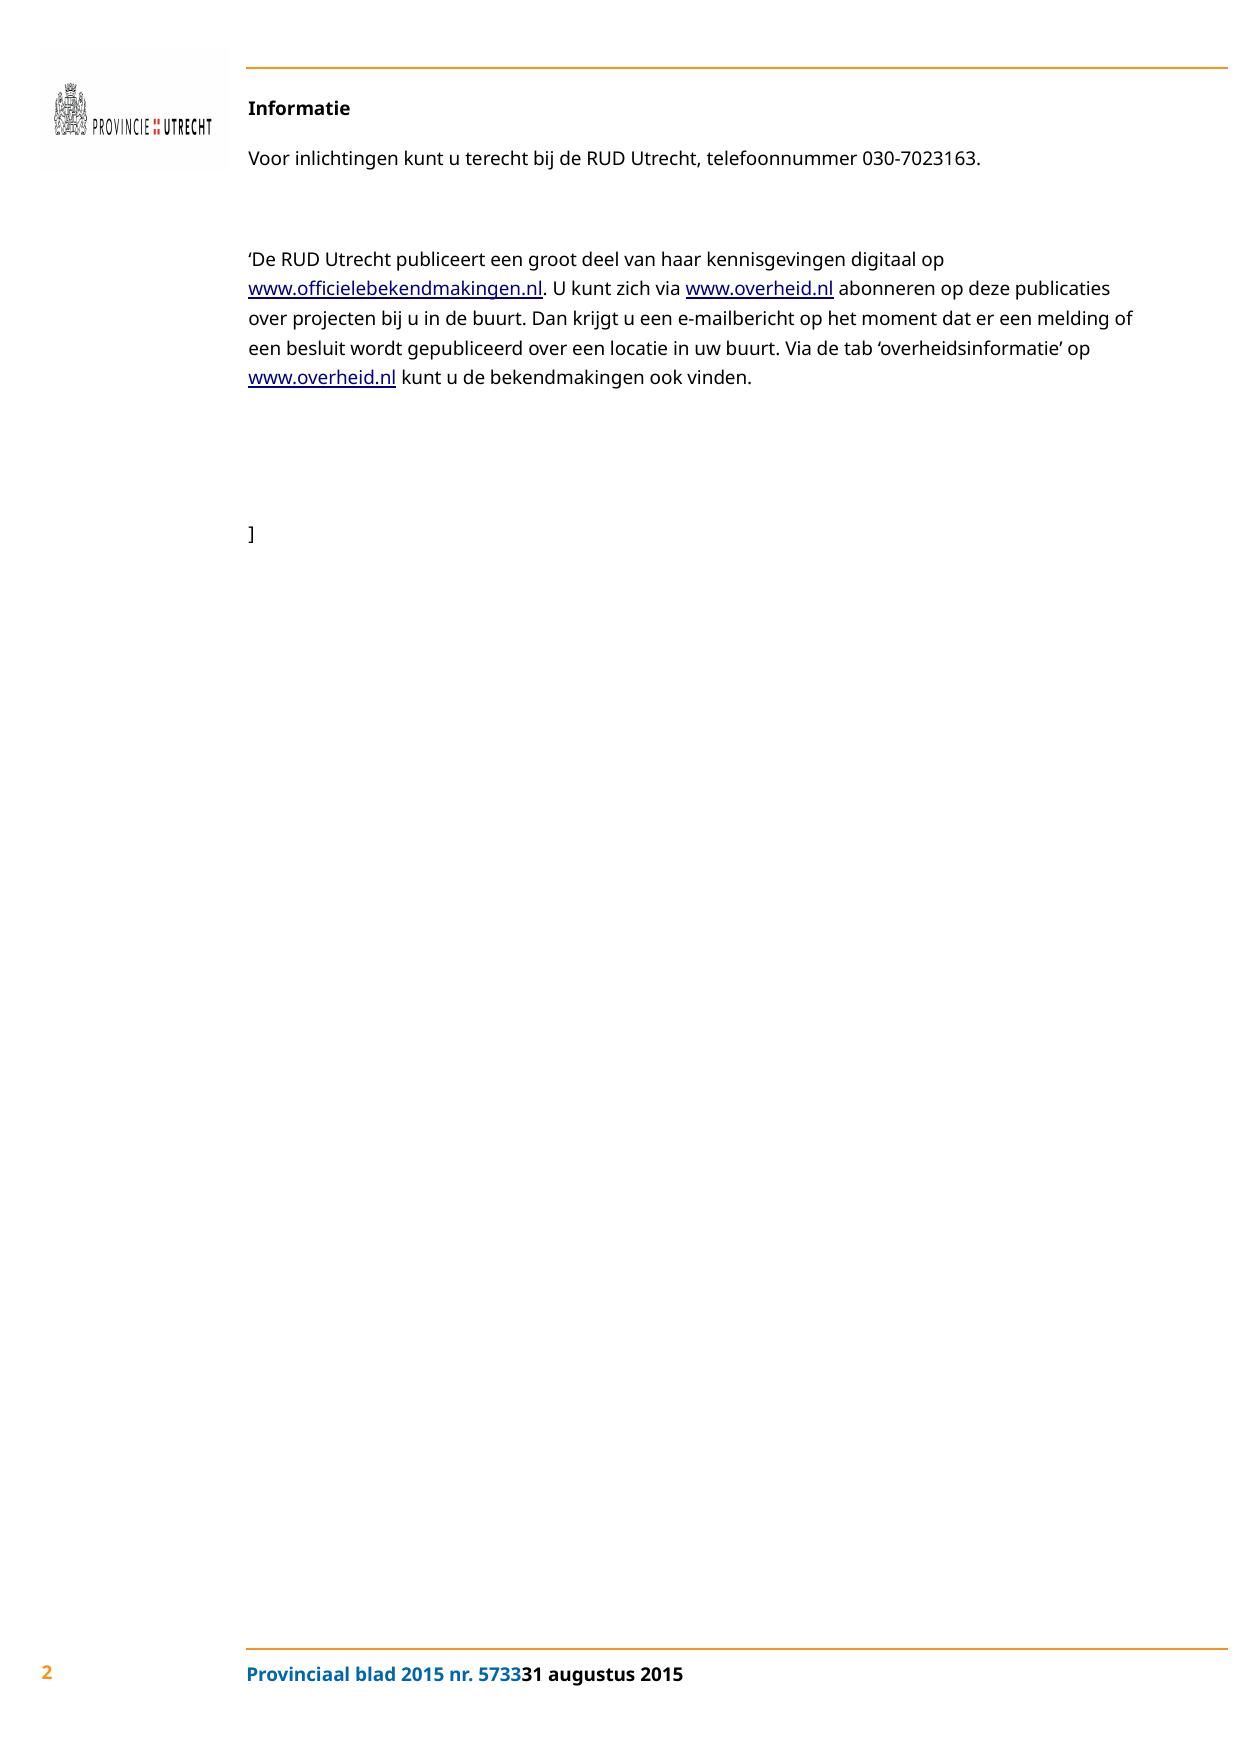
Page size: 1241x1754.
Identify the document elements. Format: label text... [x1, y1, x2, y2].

text Voor inlichtingen kunt u terecht bij de RUD Utrecht, telefoonnummer 030-7023163. [248, 145, 1152, 171]
picture [41, 47, 231, 172]
text ] [248, 521, 1152, 546]
text Informatie [248, 95, 1152, 121]
text ‘De RUD Utrecht publiceert een groot deel van haar kennisgevingen digitaal op www.officielebekendmakingen.nl. U kunt zich via www.overheid.nl abonneren op deze publicaties over projecten bij u in de buurt. Dan krijgt u een e-mailbericht op het moment dat er een melding of een besluit wordt gepubliceerd over een locatie in uw buurt. Via de tab ‘overheidsinformatie’ op www.overheid.nl kunt u de bekendmakingen ook vinden. [248, 246, 1152, 390]
